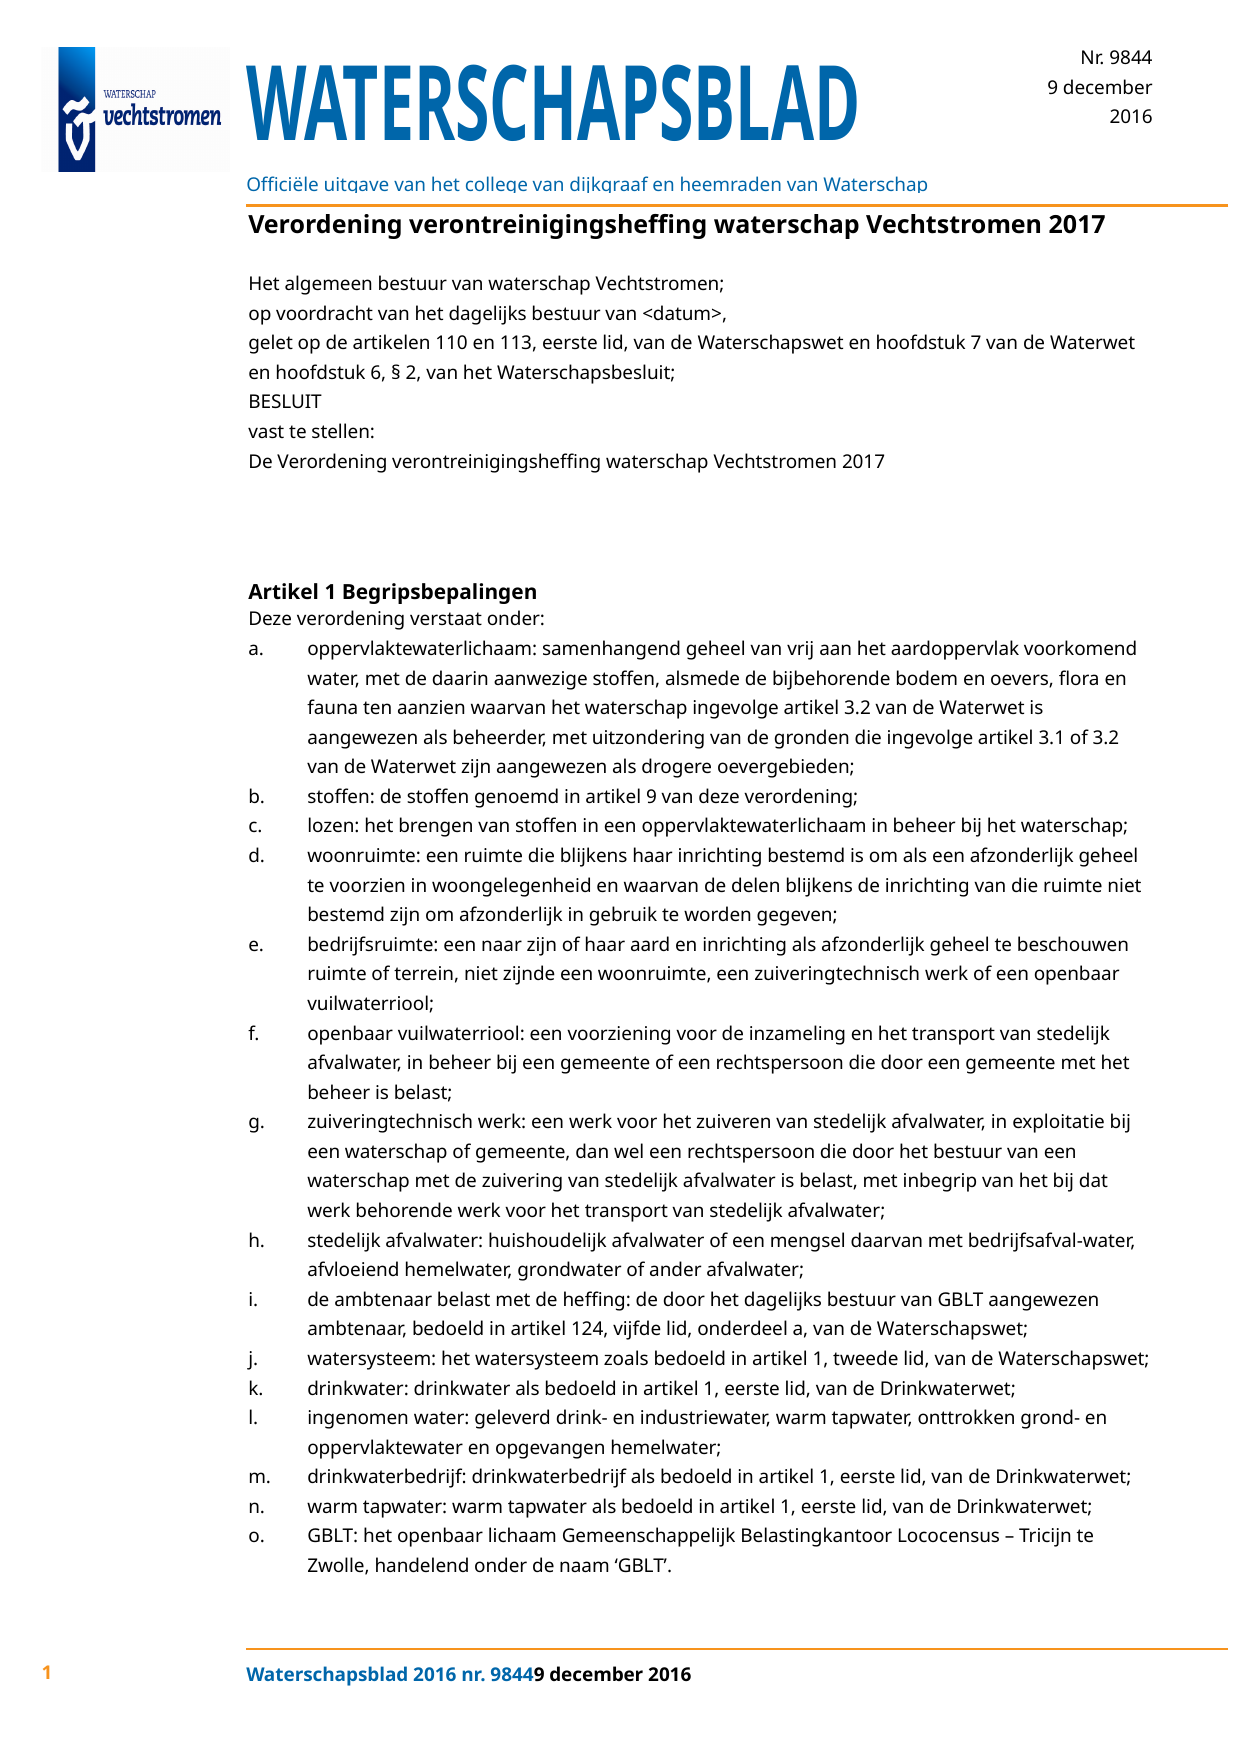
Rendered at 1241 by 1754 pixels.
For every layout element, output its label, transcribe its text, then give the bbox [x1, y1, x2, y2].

list bedrijfsruimte: een naar zijn of haar aard en inrichting als afzonderlijk geheel te beschouwen ruimte of terrein, niet zijnde een woonruimte, een zuiveringtechnisch werk of een openbaar vuilwaterriool; [248, 931, 1152, 1016]
text Artikel 1 Begripsbepalingen [248, 577, 1152, 606]
list zuiveringtechnisch werk: een werk voor het zuiveren van stedelijk afvalwater, in exploitatie bij een waterschap of gemeente, dan wel een rechtspersoon die door het bestuur van een waterschap met de zuivering van stedelijk afvalwater is belast, met inbegrip van het bij dat werk behorende werk voor het transport van stedelijk afvalwater; [248, 1108, 1152, 1223]
list lozen: het brengen van stoffen in een oppervlaktewaterlichaam in beheer bij het waterschap; [248, 813, 1152, 838]
list de ambtenaar belast met de heffing: de door het dagelijks bestuur van GBLT aangewezen ambtenaar, bedoeld in artikel 124, vijfde lid, onderdeel a, van de Waterschapswet; [248, 1286, 1152, 1341]
list warm tapwater: warm tapwater als bedoeld in artikel 1, eerste lid, van de Drinkwaterwet; [248, 1493, 1152, 1519]
list openbaar vuilwaterriool: een voorziening voor de inzameling en het transport van stedelijk afvalwater, in beheer bij een gemeente of een rechtspersoon die door een gemeente met het beheer is belast; [248, 1020, 1152, 1104]
text Het algemeen bestuur van waterschap Vechtstromen; [248, 270, 1152, 296]
text gelet op de artikelen 110 en 113, eerste lid, van de Waterschapswet en hoofdstuk 7 van de Waterwet en hoofdstuk 6, § 2, van het Waterschapsbesluit; [248, 329, 1152, 385]
text Verordening verontreinigingsheffing waterschap Vechtstromen 2017 [248, 207, 1152, 241]
list GBLT: het openbaar lichaam Gemeenschappelijk Belastingkantoor Lococensus – Tricijn te Zwolle, handelend onder de naam ‘GBLT’. [248, 1523, 1152, 1578]
picture [41, 47, 231, 172]
text vast te stellen: [248, 418, 1152, 444]
list stoffen: de stoffen genoemd in artikel 9 van deze verordening; [248, 783, 1152, 809]
text Deze verordening verstaat onder: [248, 606, 1152, 631]
list stedelijk afvalwater: huishoudelijk afvalwater of een mengsel daarvan met bedrijfsafval-water, afvloeiend hemelwater, grondwater of ander afvalwater; [248, 1227, 1152, 1282]
list woonruimte: een ruimte die blijkens haar inrichting bestemd is om als een afzonderlijk geheel te voorzien in woongelegenheid en waarvan de delen blijkens de inrichting van die ruimte niet bestemd zijn om afzonderlijk in gebruik te worden gegeven; [248, 842, 1152, 927]
text op voordracht van het dagelijks bestuur van <datum>, [248, 300, 1152, 326]
list watersysteem: het watersysteem zoals bedoeld in artikel 1, tweede lid, van de Waterschapswet; [248, 1345, 1152, 1371]
list oppervlaktewaterlichaam: samenhangend geheel van vrij aan het aardoppervlak voorkomend water, met de daarin aanwezige stoffen, alsmede de bijbehorende bodem en oevers, flora en fauna ten aanzien waarvan het waterschap ingevolge artikel 3.2 van de Waterwet is aangewezen als beheerder, met uitzondering van de gronden die ingevolge artikel 3.1 of 3.2 van de Waterwet zijn aangewezen als drogere oevergebieden; [248, 635, 1152, 779]
list drinkwaterbedrijf: drinkwaterbedrijf als bedoeld in artikel 1, eerste lid, van de Drinkwaterwet; [248, 1463, 1152, 1489]
list drinkwater: drinkwater als bedoeld in artikel 1, eerste lid, van de Drinkwaterwet; [248, 1375, 1152, 1400]
text De Verordening verontreinigingsheffing waterschap Vechtstromen 2017 [248, 448, 1152, 473]
text BESLUIT [248, 389, 1152, 414]
list ingenomen water: geleverd drink- en industriewater, warm tapwater, onttrokken grond- en oppervlaktewater en opgevangen hemelwater; [248, 1404, 1152, 1459]
